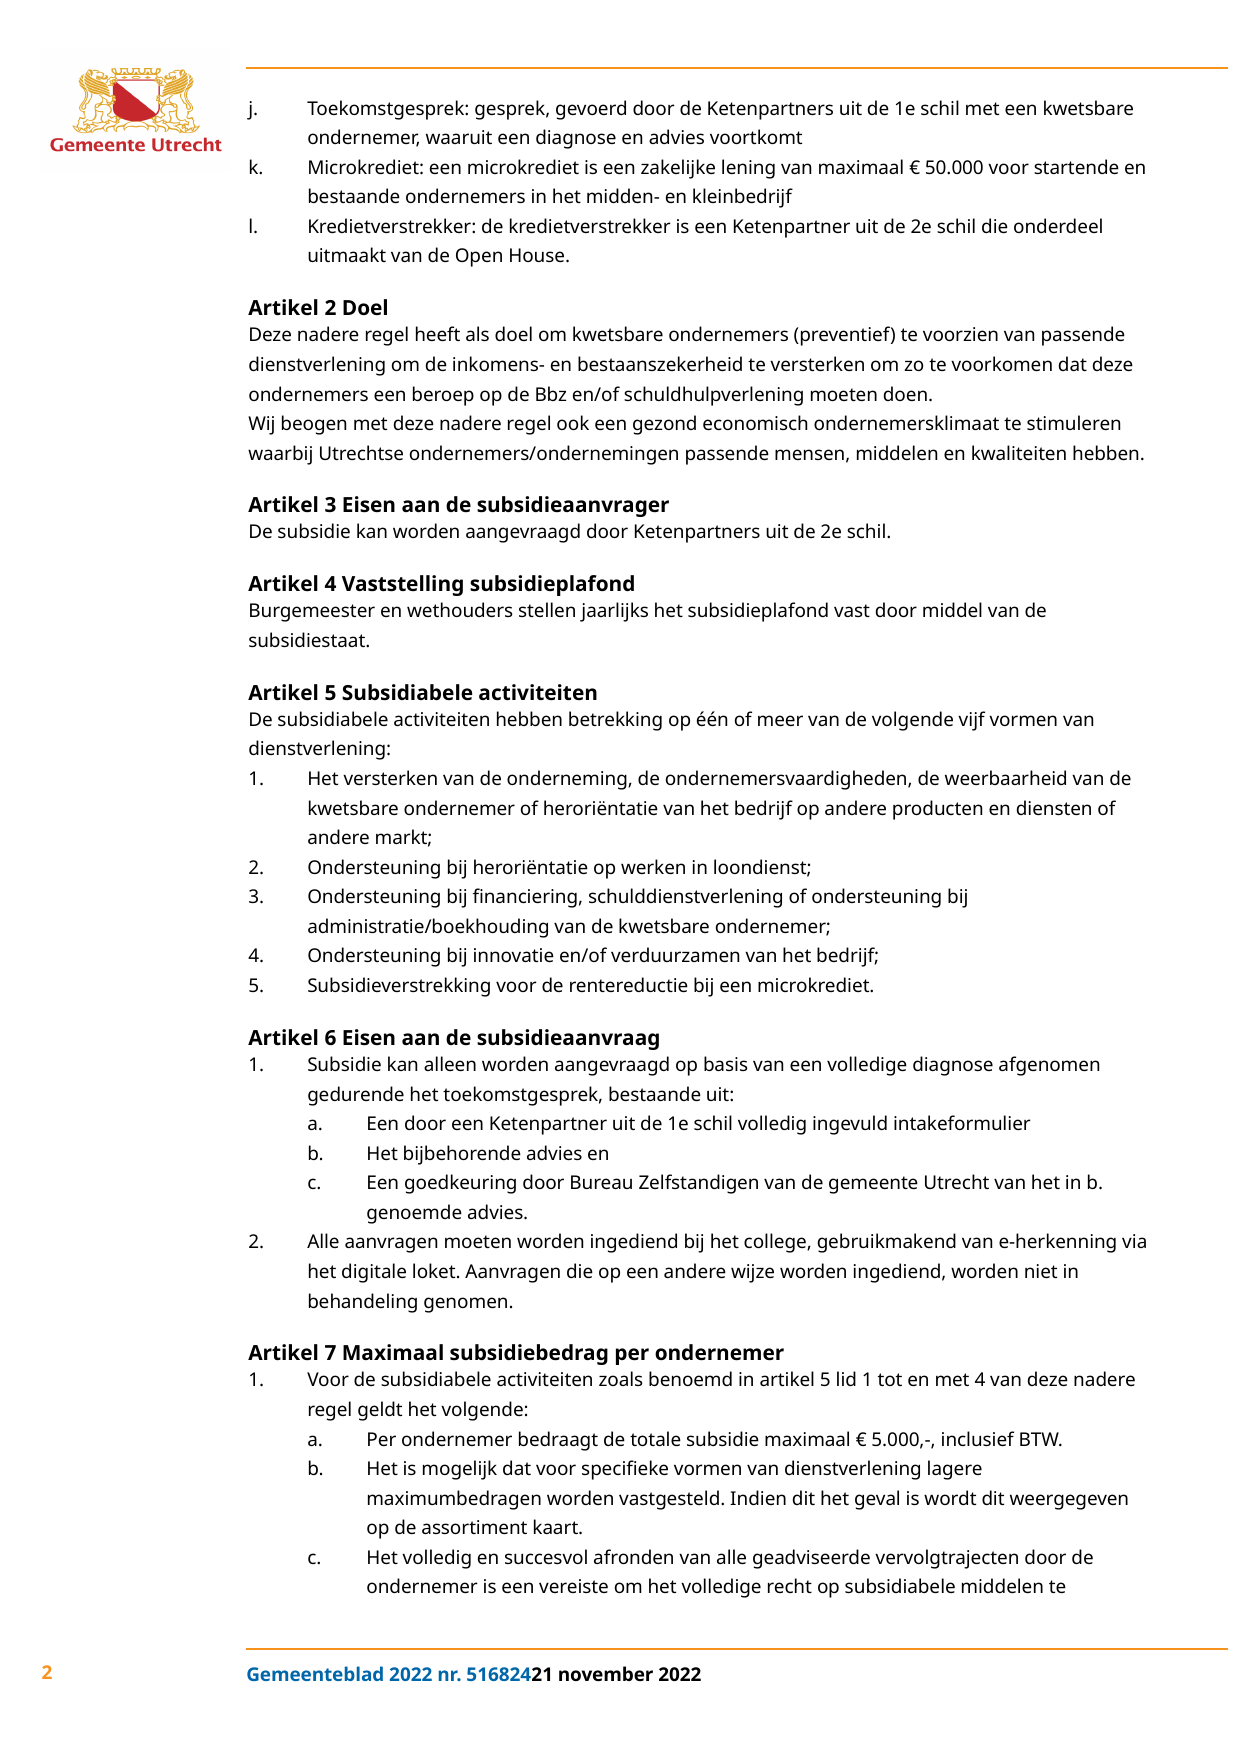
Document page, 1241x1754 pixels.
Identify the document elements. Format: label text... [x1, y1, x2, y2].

list Subsidieverstrekking voor de rentereductie bij een microkrediet. [248, 972, 1152, 998]
text Artikel 5 Subsidiabele activiteiten [248, 678, 1152, 706]
text Artikel 4 Vaststelling subsidieplafond [248, 569, 1152, 598]
list Alle aanvragen moeten worden ingediend bij het college, gebruikmakend van e-herkenning via het digitale loket. Aanvragen die op een andere wijze worden ingediend, worden niet in behandeling genomen. [248, 1229, 1152, 1313]
text Wij beogen met deze nadere regel ook een gezond economisch ondernemersklimaat te stimuleren waarbij Utrechtse ondernemers/ondernemingen passende mensen, middelen en kwaliteiten hebben. [248, 410, 1152, 466]
picture [41, 47, 231, 172]
list Subsidie kan alleen worden aangevraagd op basis van een volledige diagnose afgenomen gedurende het toekomstgesprek, bestaande uit: [248, 1051, 1152, 1106]
text Deze nadere regel heeft als doel om kwetsbare ondernemers (preventief) te voorzien van passende dienstverlening om de inkomens- en bestaanszekerheid te versterken om zo te voorkomen dat deze ondernemers een beroep op de Bbz en/of schuldhulpverlening moeten doen. [248, 322, 1152, 406]
text Artikel 2 Doel [248, 293, 1152, 322]
list Een goedkeuring door Bureau Zelfstandigen van de gemeente Utrecht van het in b. genoemde advies. [307, 1169, 1152, 1225]
list Toekomstgesprek: gesprek, gevoerd door de Ketenpartners uit de 1e schil met een kwetsbare ondernemer, waaruit een diagnose en advies voortkomt [248, 95, 1152, 150]
list Microkrediet: een microkrediet is een zakelijke lening van maximaal € 50.000 voor startende en bestaande ondernemers in het midden- en kleinbedrijf [248, 154, 1152, 209]
list Het volledig en succesvol afronden van alle geadviseerde vervolgtrajecten door de ondernemer is een vereiste om het volledige recht op subsidiabele middelen te [307, 1544, 1152, 1599]
list Kredietverstrekker: de kredietverstrekker is een Ketenpartner uit de 2e schil die onderdeel uitmaakt van de Open House. [248, 213, 1152, 268]
list Het bijbehorende advies en [307, 1140, 1152, 1166]
list Het versterken van de onderneming, de ondernemersvaardigheden, de weerbaarheid van de kwetsbare ondernemer of heroriëntatie van het bedrijf op andere producten en diensten of andere markt; [248, 765, 1152, 850]
text De subsidiabele activiteiten hebben betrekking op één of meer van de volgende vijf vormen van dienstverlening: [248, 706, 1152, 761]
list Ondersteuning bij innovatie en/of verduurzamen van het bedrijf; [248, 943, 1152, 968]
list Het is mogelijk dat voor specifieke vormen van dienstverlening lagere maximumbedragen worden vastgesteld. Indien dit het geval is wordt dit weergegeven op de assortiment kaart. [307, 1455, 1152, 1540]
text Burgemeester en wethouders stellen jaarlijks het subsidieplafond vast door middel van de subsidiestaat. [248, 598, 1152, 653]
text De subsidie kan worden aangevraagd door Ketenpartners uit de 2e schil. [248, 519, 1152, 544]
list Voor de subsidiabele activiteiten zoals benoemd in artikel 5 lid 1 tot en met 4 van deze nadere regel geldt het volgende: [248, 1367, 1152, 1422]
list Per ondernemer bedraagt de totale subsidie maximaal € 5.000,-, inclusief BTW. [307, 1426, 1152, 1452]
list Ondersteuning bij heroriëntatie op werken in loondienst; [248, 854, 1152, 880]
text Artikel 6 Eisen aan de subsidieaanvraag [248, 1023, 1152, 1051]
text Artikel 3 Eisen aan de subsidieaanvrager [248, 490, 1152, 519]
text Artikel 7 Maximaal subsidiebedrag per ondernemer [248, 1338, 1152, 1367]
list Ondersteuning bij financiering, schulddienstverlening of ondersteuning bij administratie/boekhouding van de kwetsbare ondernemer; [248, 883, 1152, 939]
list Een door een Ketenpartner uit de 1e schil volledig ingevuld intakeformulier [307, 1110, 1152, 1136]
